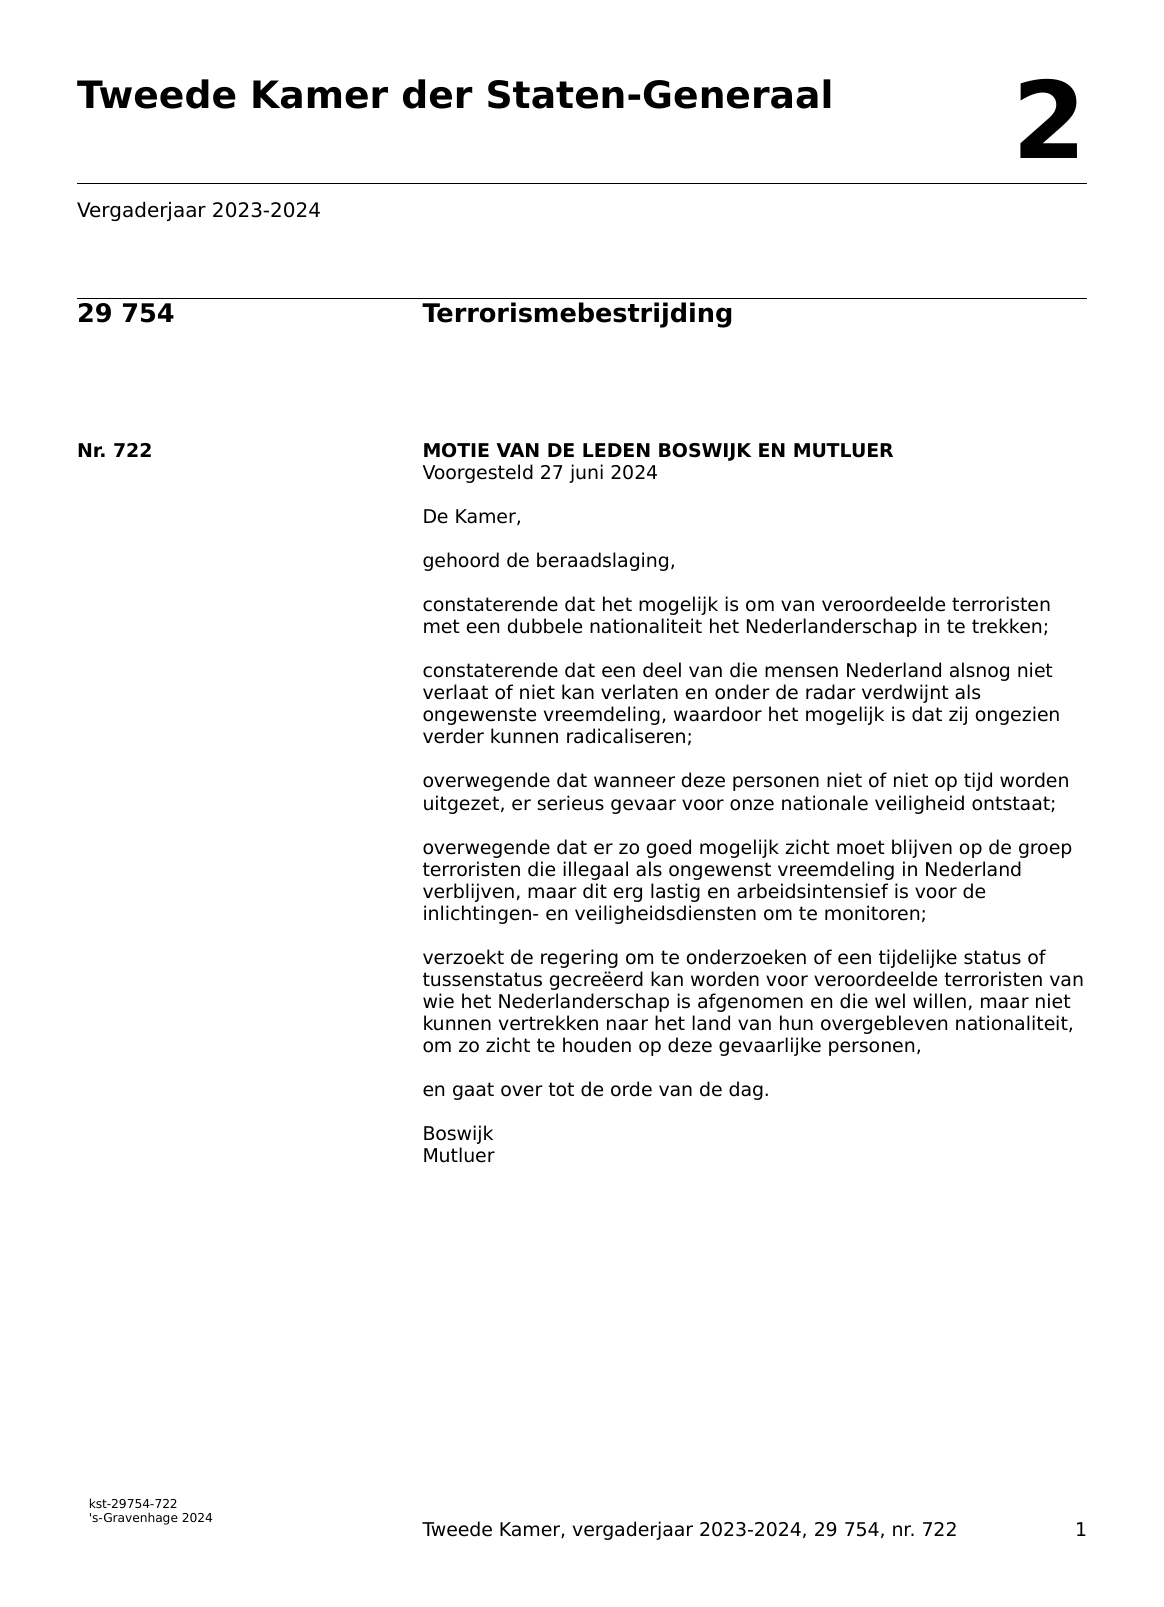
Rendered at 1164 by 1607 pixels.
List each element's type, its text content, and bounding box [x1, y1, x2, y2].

text 's-Gravenhage 2024 [88, 1511, 323, 1525]
text Voorgesteld 27 juni 2024 [422, 462, 1087, 484]
table_cell Vergaderjaar 2023-2024 [77, 184, 1087, 298]
text gehoord de beraadslaging, [422, 550, 1087, 572]
text overwegende dat er zo goed mogelijk zicht moet blijven op de groep terroristen die illegaal als ongewenst vreemdeling in Nederland verblijven, maar dit erg lastig en arbeidsintensief is voor de inlichtingen- en veiligheidsdiensten om te monitoren; [422, 837, 1087, 924]
table_header 2 [886, 59, 1087, 183]
text Boswijk [422, 1123, 1087, 1145]
text Mutluer [422, 1145, 1087, 1167]
text constaterende dat een deel van die mensen Nederland alsnog niet verlaat of niet kan verlaten en onder de radar verdwijnt als ongewenste vreemdeling, waardoor het mogelijk is dat zij ongezien verder kunnen radicaliseren; [422, 660, 1087, 748]
text en gaat over tot de orde van de dag. [422, 1079, 1087, 1101]
text kst-29754-722 [88, 1497, 323, 1511]
table_header Tweede Kamer der Staten-Generaal [77, 59, 886, 183]
text verzoekt de regering om te onderzoeken of een tijdelijke status of tussenstatus gecreëerd kan worden voor veroordeelde terroristen van wie het Nederlanderschap is afgenomen en die wel willen, maar niet kunnen vertrekken naar het land van hun overgebleven nationaliteit, om zo zicht te houden op deze gevaarlijke personen, [422, 947, 1087, 1057]
subtitle Nr. 722 MOTIE VAN DE LEDEN BOSWIJK EN MUTLUER [77, 440, 1087, 462]
text constaterende dat het mogelijk is om van veroordeelde terroristen met een dubbele nationaliteit het Nederlanderschap in te trekken; [422, 594, 1087, 638]
subtitle 29 754 Terrorismebestrijding [77, 299, 1087, 329]
text De Kamer, [422, 506, 1087, 528]
text overwegende dat wanneer deze personen niet of niet op tijd worden uitgezet, er serieus gevaar voor onze nationale veiligheid ontstaat; [422, 770, 1087, 814]
